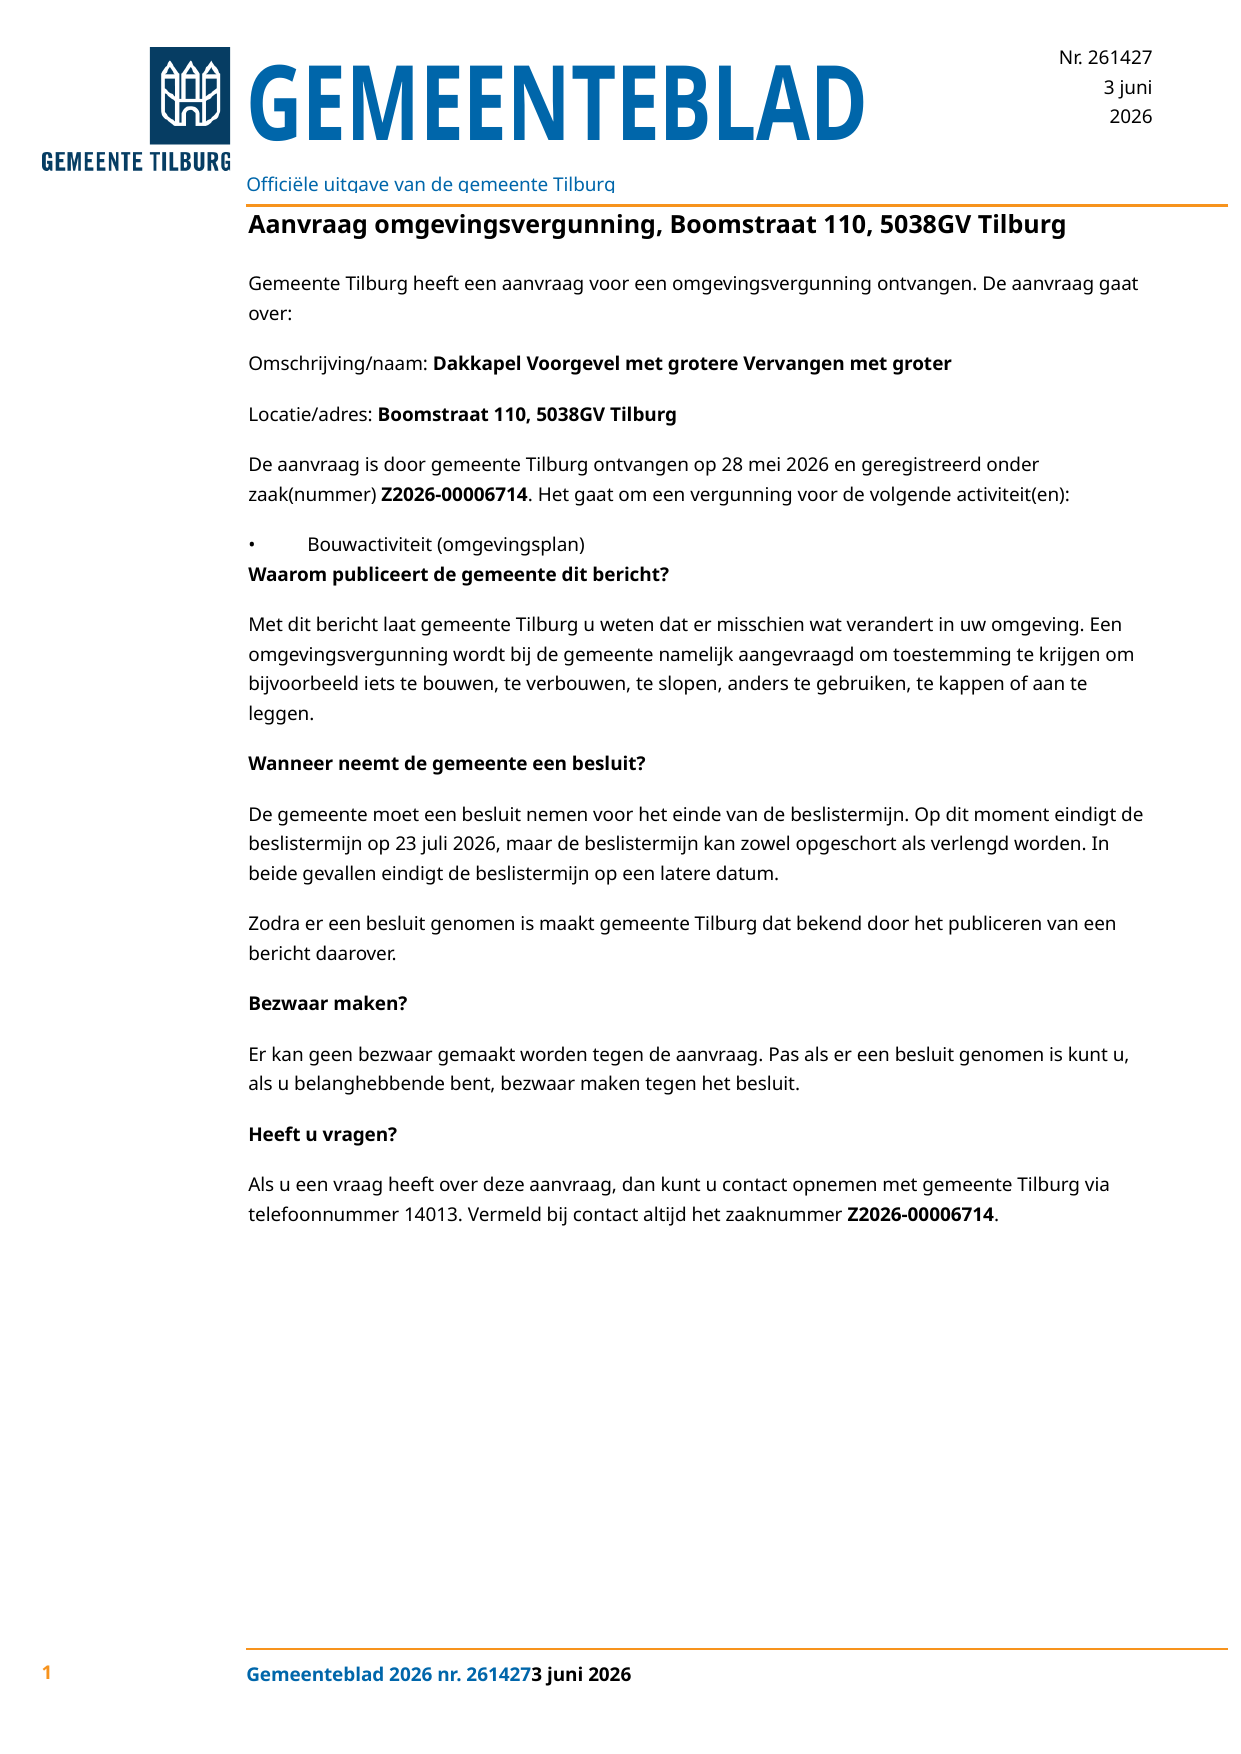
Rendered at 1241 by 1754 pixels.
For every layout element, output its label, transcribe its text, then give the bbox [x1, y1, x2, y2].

text Locatie/adres: Boomstraat 110, 5038GV Tilburg [248, 401, 1152, 426]
picture [41, 47, 231, 172]
text Waarom publiceert de gemeente dit bericht? [248, 561, 1152, 586]
text Wanneer neemt de gemeente een besluit? [248, 750, 1152, 776]
text Als u een vraag heeft over deze aanvraag, dan kunt u contact opnemen met gemeente Tilburg via telefoonnummer 14013. Vermeld bij contact altijd het zaaknummer Z2026-00006714. [248, 1171, 1152, 1226]
text Heeft u vragen? [248, 1121, 1152, 1146]
text Bezwaar maken? [248, 990, 1152, 1016]
text Met dit bericht laat gemeente Tilburg u weten dat er misschien wat verandert in uw omgeving. Een omgevingsvergunning wordt bij de gemeente namelijk aangevraagd om toestemming te krijgen om bijvoorbeeld iets te bouwen, te verbouwen, te slopen, anders te gebruiken, te kappen of aan te leggen. [248, 611, 1152, 726]
text Omschrijving/naam: Dakkapel Voorgevel met grotere Vervangen met groter [248, 350, 1152, 376]
text Aanvraag omgevingsvergunning, Boomstraat 110, 5038GV Tilburg [248, 207, 1152, 241]
text Zodra er een besluit genomen is maakt gemeente Tilburg dat bekend door het publiceren van een bericht daarover. [248, 910, 1152, 966]
list Bouwactiviteit (omgevingsplan) [248, 531, 1152, 557]
text Gemeente Tilburg heeft een aanvraag voor een omgevingsvergunning ontvangen. De aanvraag gaat over: [248, 270, 1152, 326]
text De gemeente moet een besluit nemen voor het einde van de beslistermijn. Op dit moment eindigt de beslistermijn op 23 juli 2026, maar de beslistermijn kan zowel opgeschort als verlengd worden. In beide gevallen eindigt de beslistermijn op een latere datum. [248, 801, 1152, 886]
text Er kan geen bezwaar gemaakt worden tegen de aanvraag. Pas als er een besluit genomen is kunt u, als u belanghebbende bent, bezwaar maken tegen het besluit. [248, 1041, 1152, 1096]
text De aanvraag is door gemeente Tilburg ontvangen op 28 mei 2026 en geregistreerd onder zaak(nummer) Z2026-00006714. Het gaat om een vergunning voor de volgende activiteit(en): [248, 451, 1152, 506]
